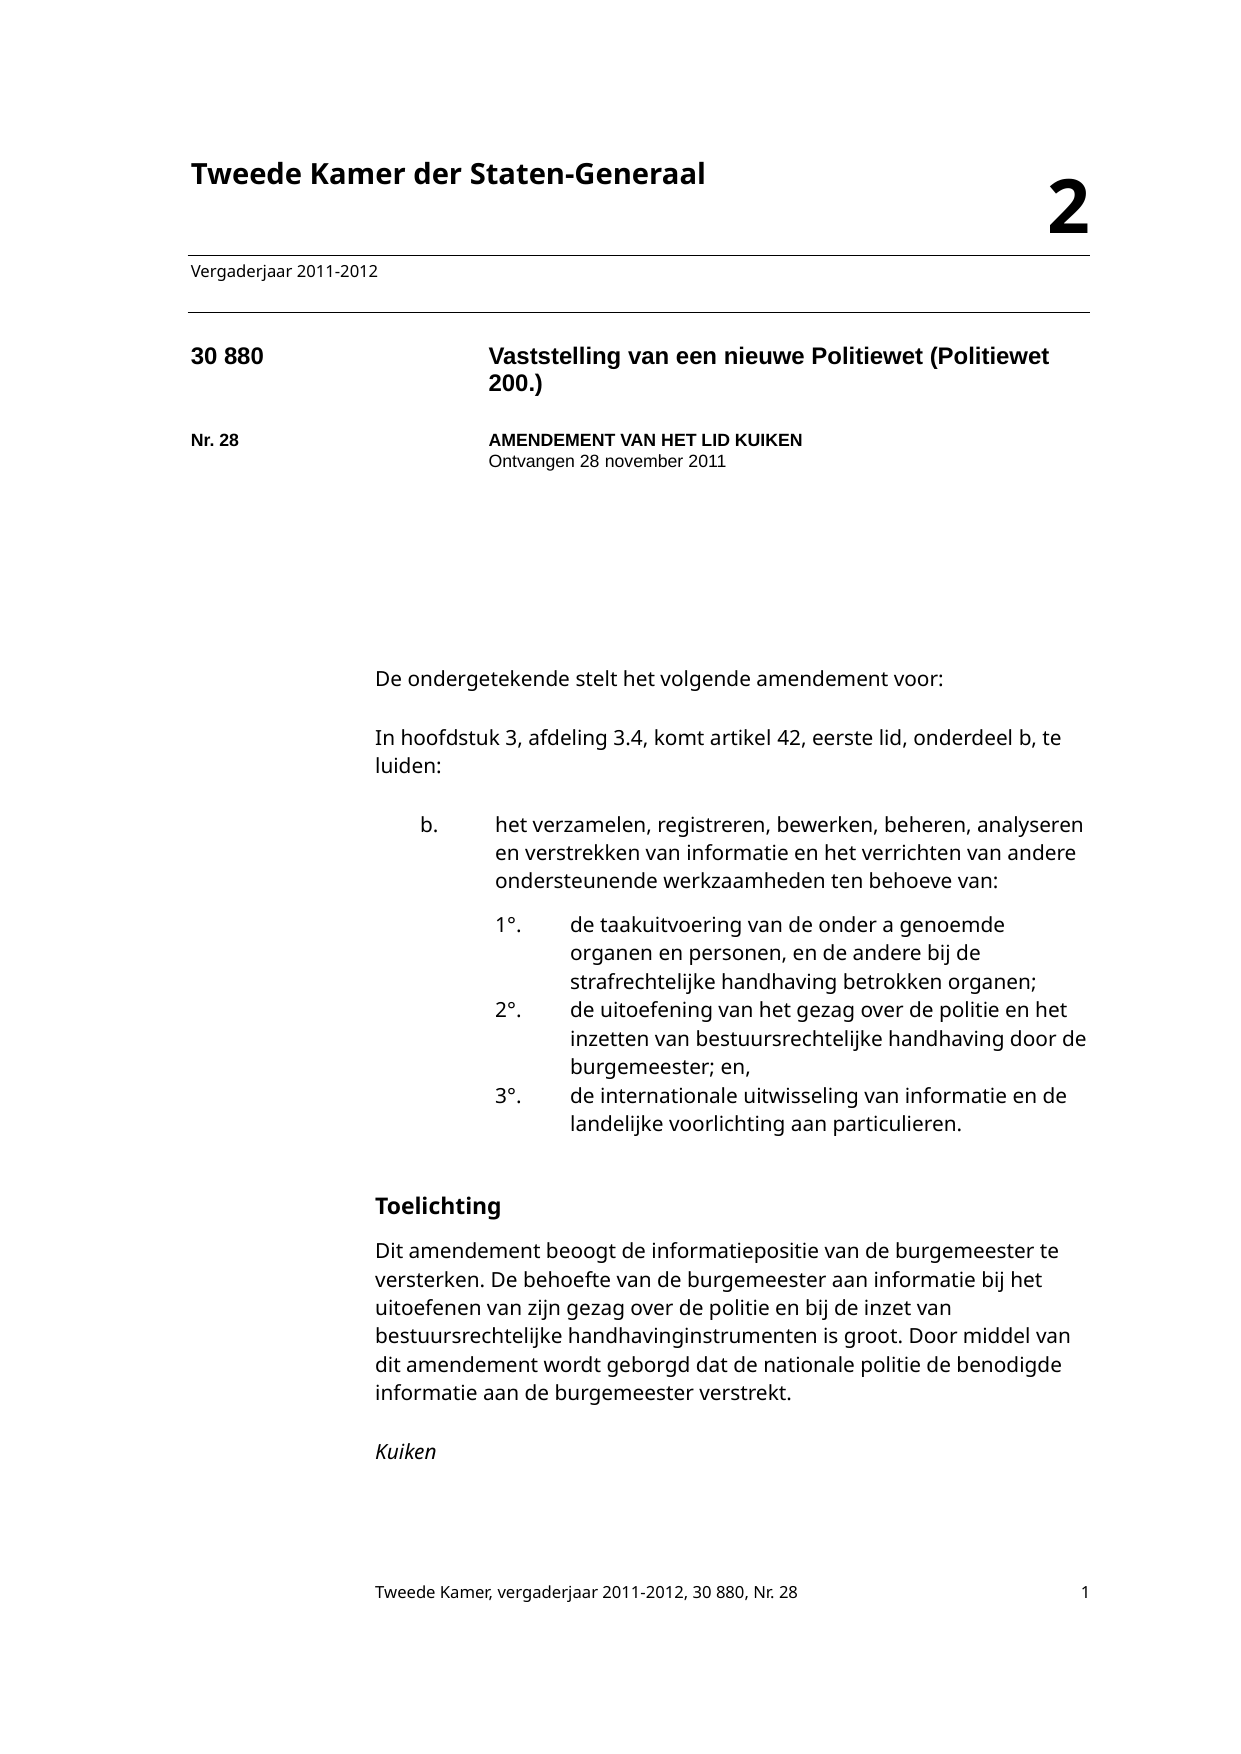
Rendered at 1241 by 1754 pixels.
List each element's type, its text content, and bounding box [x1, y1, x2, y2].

table_header Tweede Kamer der Staten-Generaal [188, 150, 909, 255]
table_cell [485, 313, 1090, 339]
table_cell Vaststelling van een nieuwe Politiewet (Politiewet 200.) [485, 339, 1090, 427]
subtitle Toelichting [375, 1190, 1090, 1221]
text De ondergetekende stelt het volgende amendement voor: [375, 664, 1090, 693]
text Kuiken [375, 1437, 1090, 1465]
table_cell 30 880 [188, 339, 485, 427]
table_cell [485, 256, 1090, 312]
list de uitoefening van het gezag over de politie en het inzetten van bestuursrechtelijke handhaving door de burgemeester; en, [495, 995, 1090, 1081]
list het verzamelen, registreren, bewerken, beheren, analyseren en verstrekken van informatie en het verrichten van andere ondersteunende werkzaamheden ten behoeve van: [420, 810, 1090, 895]
list de taakuitvoering van de onder a genoemde organen en personen, en de andere bij de strafrechtelijke handhaving betrokken organen; [495, 910, 1090, 995]
table_cell Nr. 28 [188, 427, 485, 546]
table_cell [188, 313, 485, 339]
text Dit amendement beoogt de informatiepositie van de burgemeester te versterken. De behoefte van de burgemeester aan informatie bij het uitoefenen van zijn gezag over de politie en bij de inzet van bestuursrechtelijke handhavinginstrumenten is groot. Door middel van dit amendement wordt geborgd dat de nationale politie de benodigde informatie aan de burgemeester verstrekt. [375, 1236, 1090, 1407]
text In hoofdstuk 3, afdeling 3.4, komt artikel 42, eerste lid, onderdeel b, te luiden: [375, 723, 1090, 780]
table_cell AMENDEMENT VAN HET LID KUIKEN Ontvangen 28 november 2011 [485, 427, 1090, 546]
table_cell Vergaderjaar 2011-2012 [188, 256, 485, 312]
table_header 2 [910, 150, 1090, 255]
list de internationale uitwisseling van informatie en de landelijke voorlichting aan particulieren. [495, 1081, 1090, 1138]
